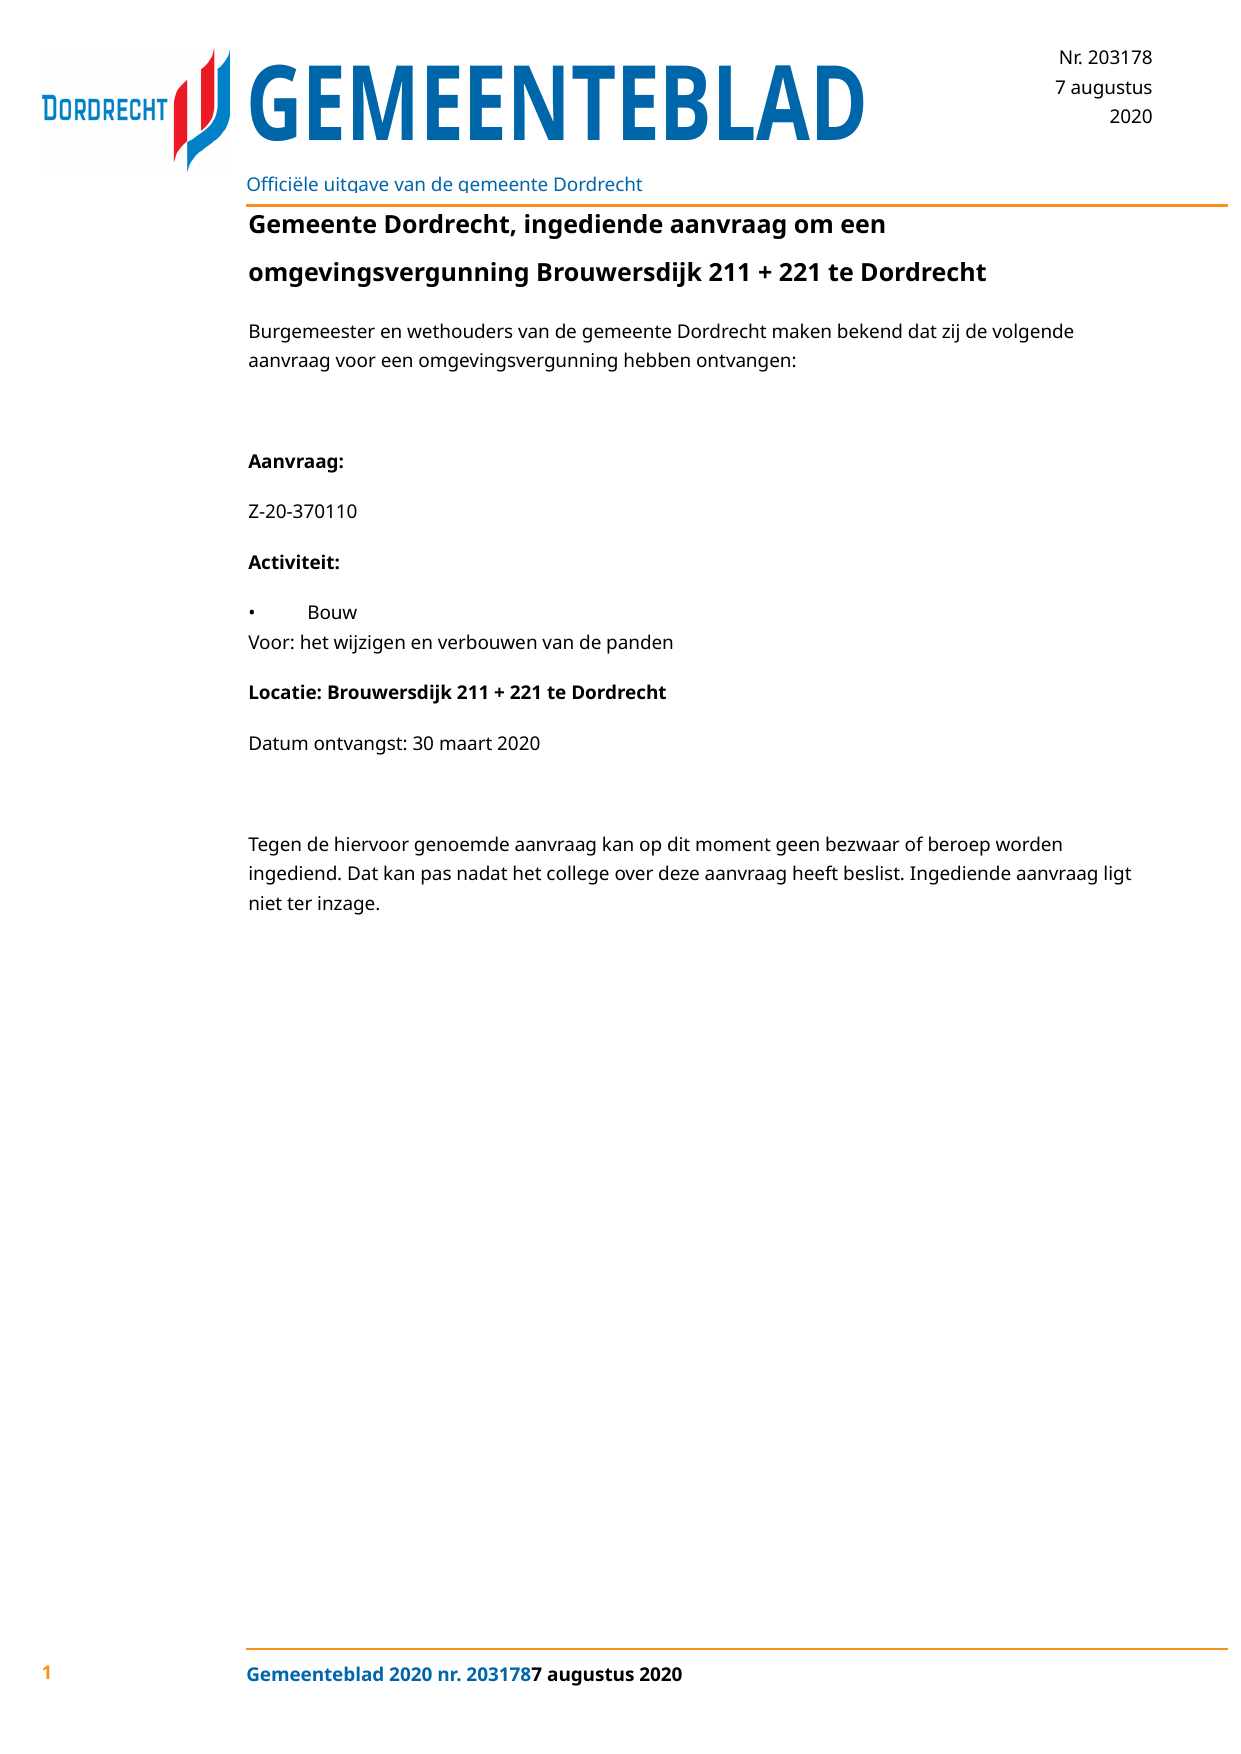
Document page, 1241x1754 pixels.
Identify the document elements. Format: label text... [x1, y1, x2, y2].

picture [41, 47, 231, 172]
text Datum ontvangst: 30 maart 2020 [248, 730, 1152, 756]
text Gemeente Dordrecht, ingediende aanvraag om een omgevingsvergunning Brouwersdijk 211 + 221 te Dordrecht [248, 207, 1152, 288]
text Voor: het wijzigen en verbouwen van de panden [248, 629, 1152, 655]
text Aanvraag: [248, 448, 1152, 474]
text Activiteit: [248, 549, 1152, 575]
text Locatie: Brouwersdijk 211 + 221 te Dordrecht [248, 679, 1152, 705]
text Z-20-370110 [248, 499, 1152, 524]
list Bouw [248, 599, 1152, 625]
text Tegen de hiervoor genoemde aanvraag kan op dit moment geen bezwaar of beroep worden ingediend. Dat kan pas nadat het college over deze aanvraag heeft beslist. Ingediende aanvraag ligt niet ter inzage. [248, 831, 1152, 916]
text Burgemeester en wethouders van de gemeente Dordrecht maken bekend dat zij de volgende aanvraag voor een omgevingsvergunning hebben ontvangen: [248, 318, 1152, 373]
